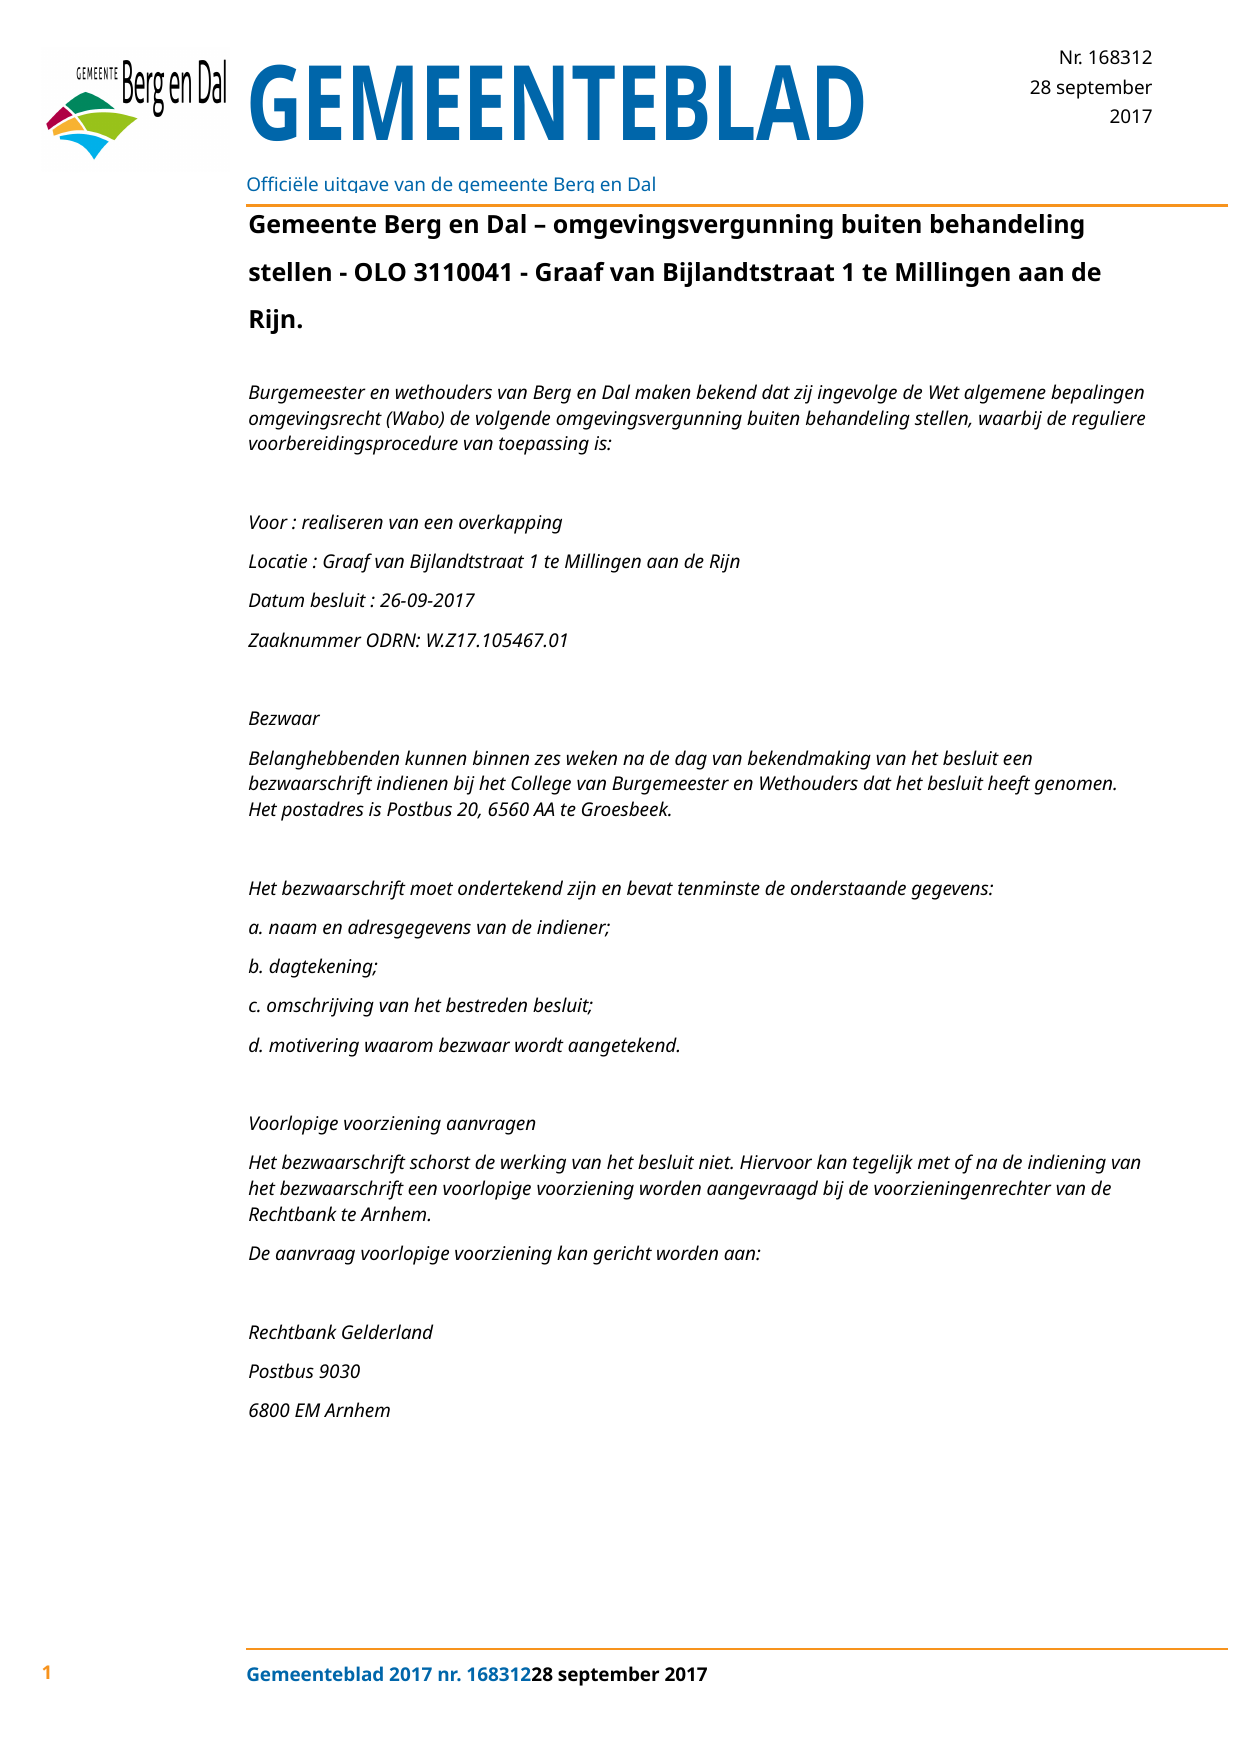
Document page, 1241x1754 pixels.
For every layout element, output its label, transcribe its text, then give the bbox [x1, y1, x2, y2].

text Zaaknummer ODRN: W.Z17.105467.01 [248, 627, 1152, 653]
text De aanvraag voorlopige voorziening kan gericht worden aan: [248, 1240, 1152, 1266]
text Bezwaar [248, 705, 1152, 731]
text Burgemeester en wethouders van Berg en Dal maken bekend dat zij ingevolge de Wet algemene bepalingen omgevingsrecht (Wabo) de volgende omgevingsvergunning buiten behandeling stellen, waarbij de reguliere voorbereidingsprocedure van toepassing is: [248, 379, 1152, 456]
text Gemeente Berg en Dal – omgevingsvergunning buiten behandeling stellen - OLO 3110041 - Graaf van Bijlandtstraat 1 te Millingen aan de Rijn. [248, 207, 1152, 336]
text Datum besluit : 26-09-2017 [248, 588, 1152, 613]
text Belanghebbenden kunnen binnen zes weken na de dag van bekendmaking van het besluit een bezwaarschrift indienen bij het College van Burgemeester en Wethouders dat het besluit heeft genomen. Het postadres is Postbus 20, 6560 AA te Groesbeek. [248, 745, 1152, 822]
text Het bezwaarschrift schorst de werking van het besluit niet. Hiervoor kan tegelijk met of na de indiening van het bezwaarschrift een voorlopige voorziening worden aangevraagd bij de voorzieningenrechter van de Rechtbank te Arnhem. [248, 1149, 1152, 1227]
picture [41, 47, 231, 172]
text d. motivering waarom bezwaar wordt aangetekend. [248, 1032, 1152, 1057]
text 6800 EM Arnhem [248, 1397, 1152, 1423]
text Rechtbank Gelderland [248, 1319, 1152, 1344]
text b. dagtekening; [248, 953, 1152, 979]
text Voor : realiseren van een overkapping [248, 509, 1152, 535]
text Het bezwaarschrift moet ondertekend zijn en bevat tenminste de onderstaande gegevens: [248, 875, 1152, 900]
text Postbus 9030 [248, 1358, 1152, 1384]
text c. omschrijving van het bestreden besluit; [248, 992, 1152, 1018]
text a. naam en adresgegevens van de indiener; [248, 914, 1152, 940]
text Voorlopige voorziening aanvragen [248, 1110, 1152, 1136]
text Locatie : Graaf van Bijlandtstraat 1 te Millingen aan de Rijn [248, 548, 1152, 574]
